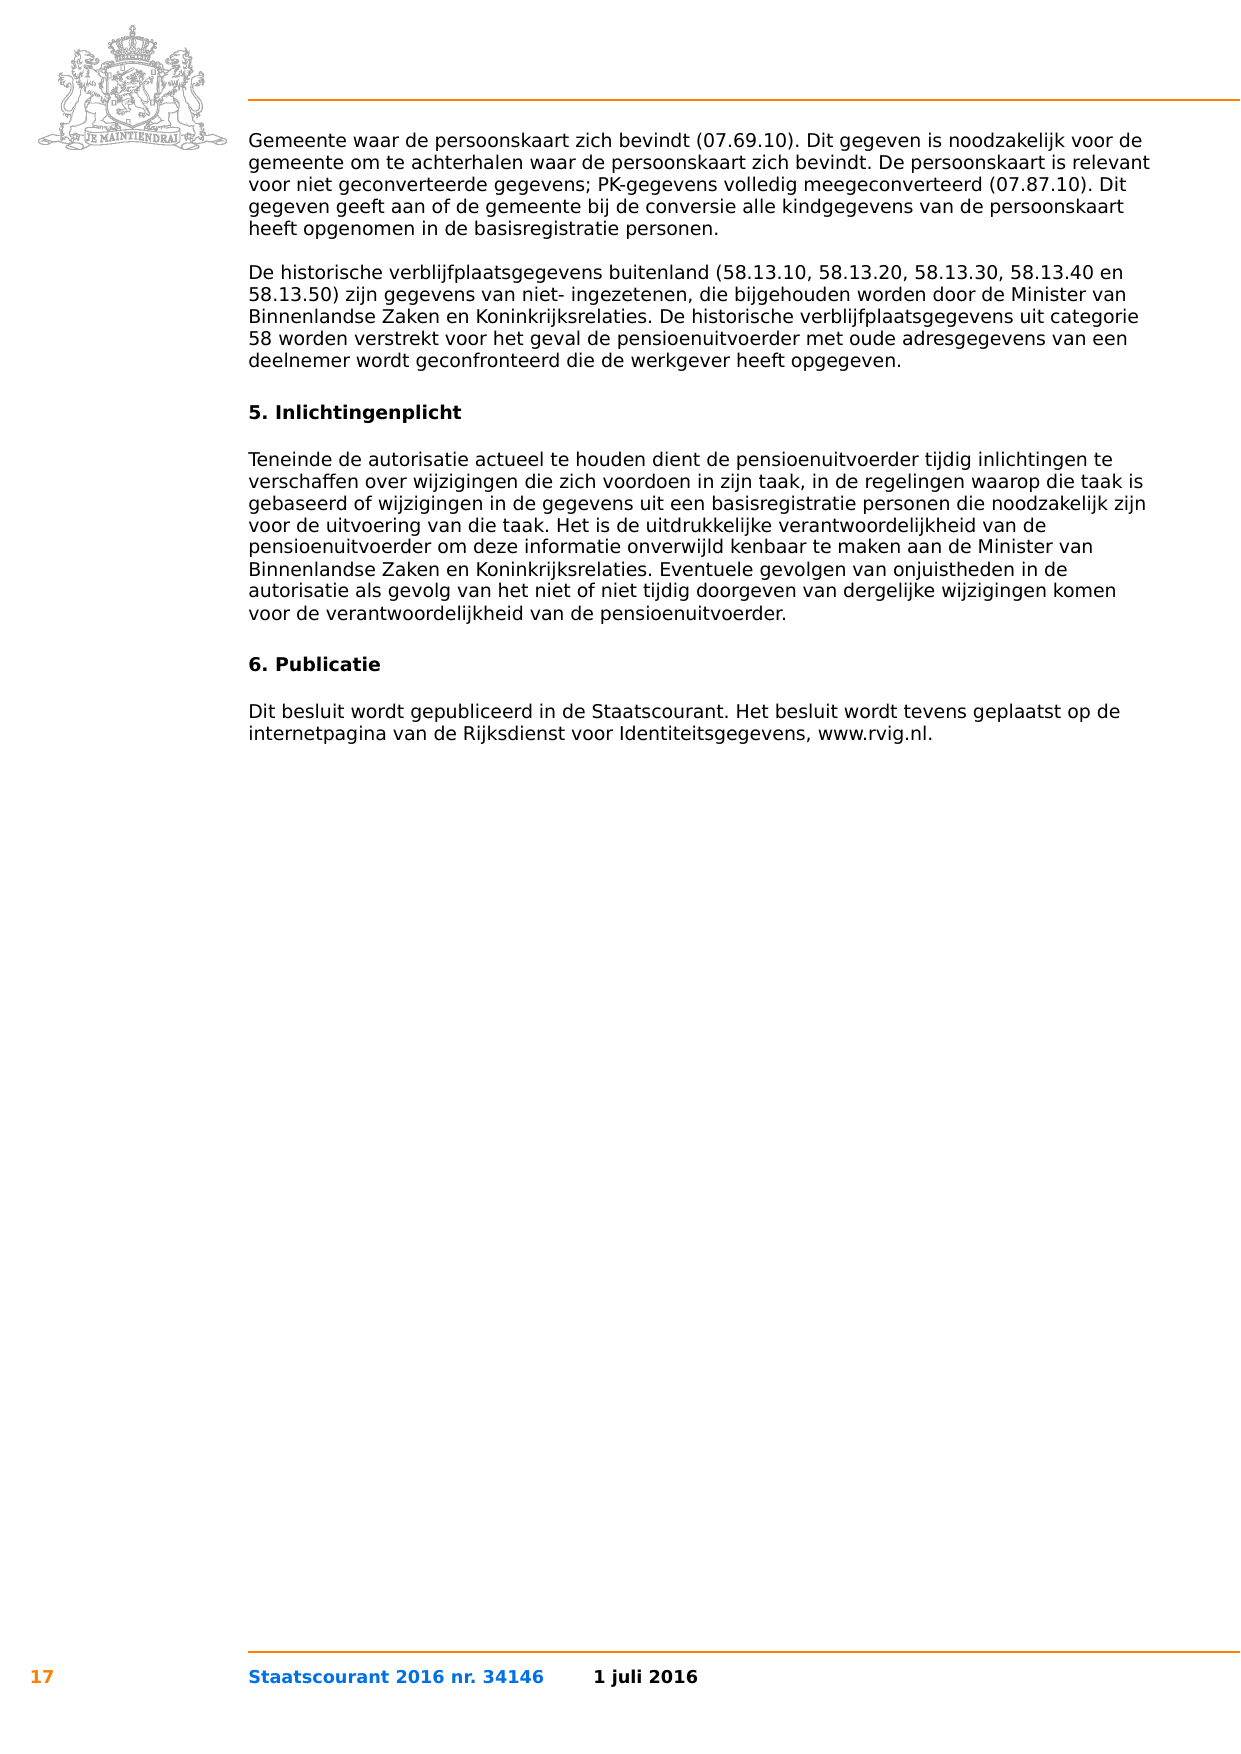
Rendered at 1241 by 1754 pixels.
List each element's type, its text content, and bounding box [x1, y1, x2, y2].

picture [38, 25, 227, 150]
text Teneinde de autorisatie actueel te houden dient de pensioenuitvoerder tijdig inlichtingen te verschaffen over wijzigingen die zich voordoen in zijn taak, in de regelingen waarop die taak is gebaseerd of wijzigingen in de gegevens uit een basisregistratie personen die noodzakelijk zijn voor de uitvoering van die taak. Het is de uitdrukkelijke verantwoordelijkheid van de pensioenuitvoerder om deze informatie onverwijld kenbaar te maken aan de Minister van Binnenlandse Zaken en Koninkrijksrelaties. Eventuele gevolgen van onjuistheden in de autorisatie als gevolg van het niet of niet tijdig doorgeven van dergelijke wijzigingen komen voor de verantwoordelijkheid van de pensioenuitvoerder. [248, 448, 1163, 624]
subtitle 6. Publicatie [248, 654, 1163, 676]
text Gemeente waar de persoonskaart zich bevindt (07.69.10). Dit gegeven is noodzakelijk voor de gemeente om te achterhalen waar de persoonskaart zich bevindt. De persoonskaart is relevant voor niet geconverteerde gegevens; PK-gegevens volledig meegeconverteerd (07.87.10). Dit gegeven geeft aan of de gemeente bij de conversie alle kindgegevens van de persoonskaart heeft opgenomen in de basisregistratie personen. [248, 130, 1163, 240]
text Dit besluit wordt gepubliceerd in de Staatscourant. Het besluit wordt tevens geplaatst op de internetpagina van de Rijksdienst voor Identiteitsgegevens, www.rvig.nl. [248, 701, 1163, 745]
text De historische verblijfplaatsgegevens buitenland (58.13.10, 58.13.20, 58.13.30, 58.13.40 en 58.13.50) zijn gegevens van niet- ingezetenen, die bijgehouden worden door de Minister van Binnenlandse Zaken en Koninkrijksrelaties. De historische verblijfplaatsgegevens uit categorie 58 worden verstrekt voor het geval de pensioenuitvoerder met oude adresgegevens van een deelnemer wordt geconfronteerd die de werkgever heeft opgegeven. [248, 262, 1163, 372]
subtitle 5. Inlichtingenplicht [248, 402, 1163, 423]
